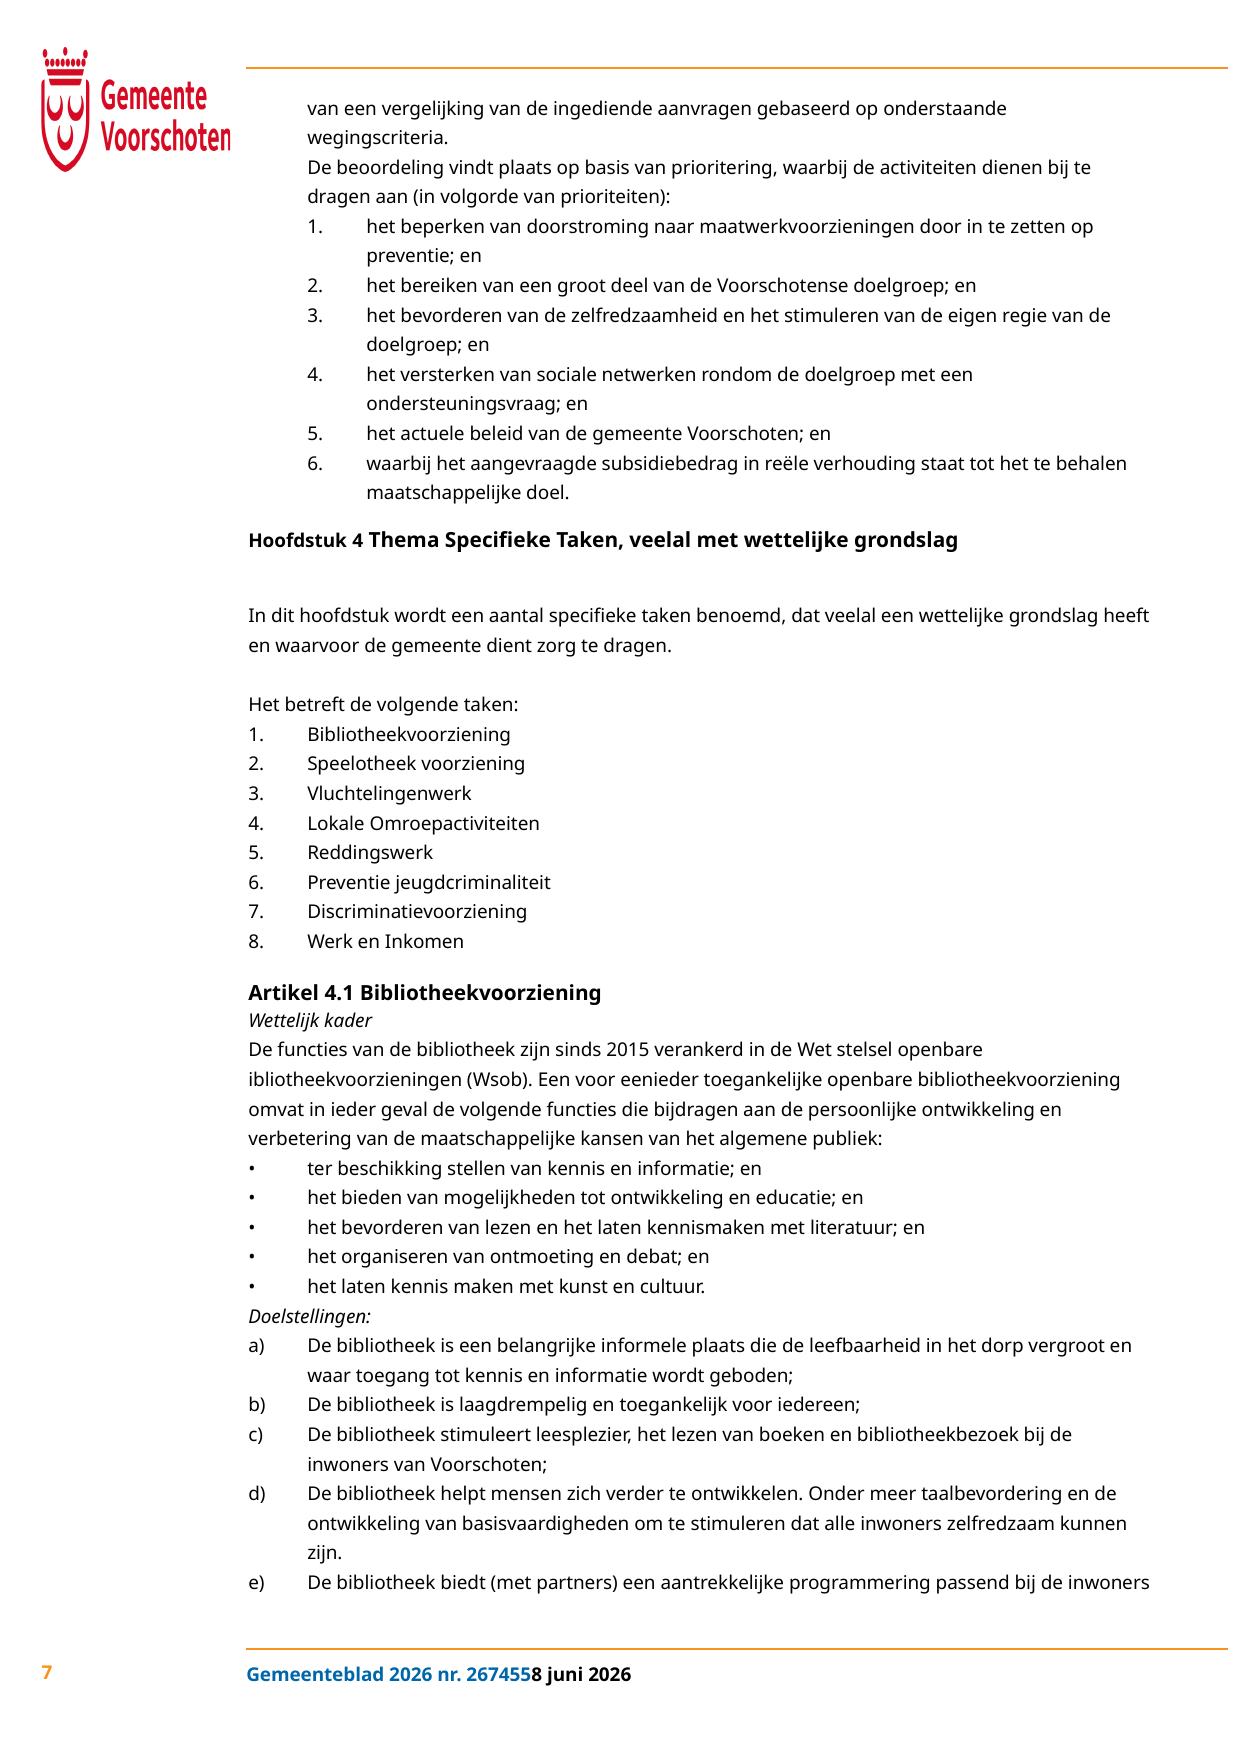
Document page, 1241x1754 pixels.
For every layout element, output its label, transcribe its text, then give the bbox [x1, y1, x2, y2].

text Wettelijk kader [248, 1007, 1152, 1033]
list het organiseren van ontmoeting en debat; en [248, 1244, 1152, 1269]
list Bibliotheekvoorziening [248, 721, 1152, 747]
list van een vergelijking van de ingediende aanvragen gebaseerd op onderstaande wegingscriteria. [248, 95, 1152, 150]
text Hoofdstuk 4 Thema Specifieke Taken, veelal met wettelijke grondslag [248, 525, 1152, 553]
list De bibliotheek biedt (met partners) een aantrekkelijke programmering passend bij de inwoners [248, 1569, 1152, 1595]
list het laten kennis maken met kunst en cultuur. [248, 1273, 1152, 1299]
list Reddingswerk [248, 839, 1152, 865]
list De bibliotheek helpt mensen zich verder te ontwikkelen. Onder meer taalbevordering en de ontwikkeling van basisvaardigheden om te stimuleren dat alle inwoners zelfredzaam kunnen zijn. [248, 1480, 1152, 1565]
list het bevorderen van lezen en het laten kennismaken met literatuur; en [248, 1214, 1152, 1240]
list het actuele beleid van de gemeente Voorschoten; en [307, 420, 1152, 446]
list Werk en Inkomen [248, 928, 1152, 954]
list De beoordeling vindt plaats op basis van prioritering, waarbij de activiteiten dienen bij te dragen aan (in volgorde van prioriteiten): [248, 154, 1152, 209]
list Discriminatievoorziening [248, 898, 1152, 924]
list De bibliotheek stimuleert leesplezier, het lezen van boeken en bibliotheekbezoek bij de inwoners van Voorschoten; [248, 1421, 1152, 1476]
list het beperken van doorstroming naar maatwerkvoorzieningen door in te zetten op preventie; en [307, 213, 1152, 268]
list De bibliotheek is laagdrempelig en toegankelijk voor iedereen; [248, 1392, 1152, 1417]
list het versterken van sociale netwerken rondom de doelgroep met een ondersteuningsvraag; en [307, 361, 1152, 416]
list het bevorderen van de zelfredzaamheid en het stimuleren van de eigen regie van de doelgroep; en [307, 302, 1152, 357]
list Vluchtelingenwerk [248, 780, 1152, 806]
text Artikel 4.1 Bibliotheekvoorziening [248, 978, 1152, 1007]
list Speelotheek voorziening [248, 751, 1152, 776]
picture [41, 47, 231, 172]
text In dit hoofdstuk wordt een aantal specifieke taken benoemd, dat veelal een wettelijke grondslag heeft en waarvoor de gemeente dient zorg te dragen. [248, 603, 1152, 658]
list waarbij het aangevraagde subsidiebedrag in reële verhouding staat tot het te behalen maatschappelijke doel. [307, 450, 1152, 505]
text Het betreft de volgende taken: [248, 691, 1152, 717]
text Doelstellingen: [248, 1303, 1152, 1328]
list het bieden van mogelijkheden tot ontwikkeling en educatie; en [248, 1184, 1152, 1210]
list het bereiken van een groot deel van de Voorschotense doelgroep; en [307, 272, 1152, 298]
text De functies van de bibliotheek zijn sinds 2015 verankerd in de Wet stelsel openbare ibliotheekvoorzieningen (Wsob). Een voor eenieder toegankelijke openbare bibliotheekvoorziening omvat in ieder geval de volgende functies die bijdragen aan de persoonlijke ontwikkeling en verbetering van de maatschappelijke kansen van het algemene publiek: [248, 1037, 1152, 1151]
list Preventie jeugdcriminaliteit [248, 869, 1152, 895]
list Lokale Omroepactiviteiten [248, 810, 1152, 836]
list ter beschikking stellen van kennis en informatie; en [248, 1155, 1152, 1181]
list De bibliotheek is een belangrijke informele plaats die de leefbaarheid in het dorp vergroot en waar toegang tot kennis en informatie wordt geboden; [248, 1332, 1152, 1388]
